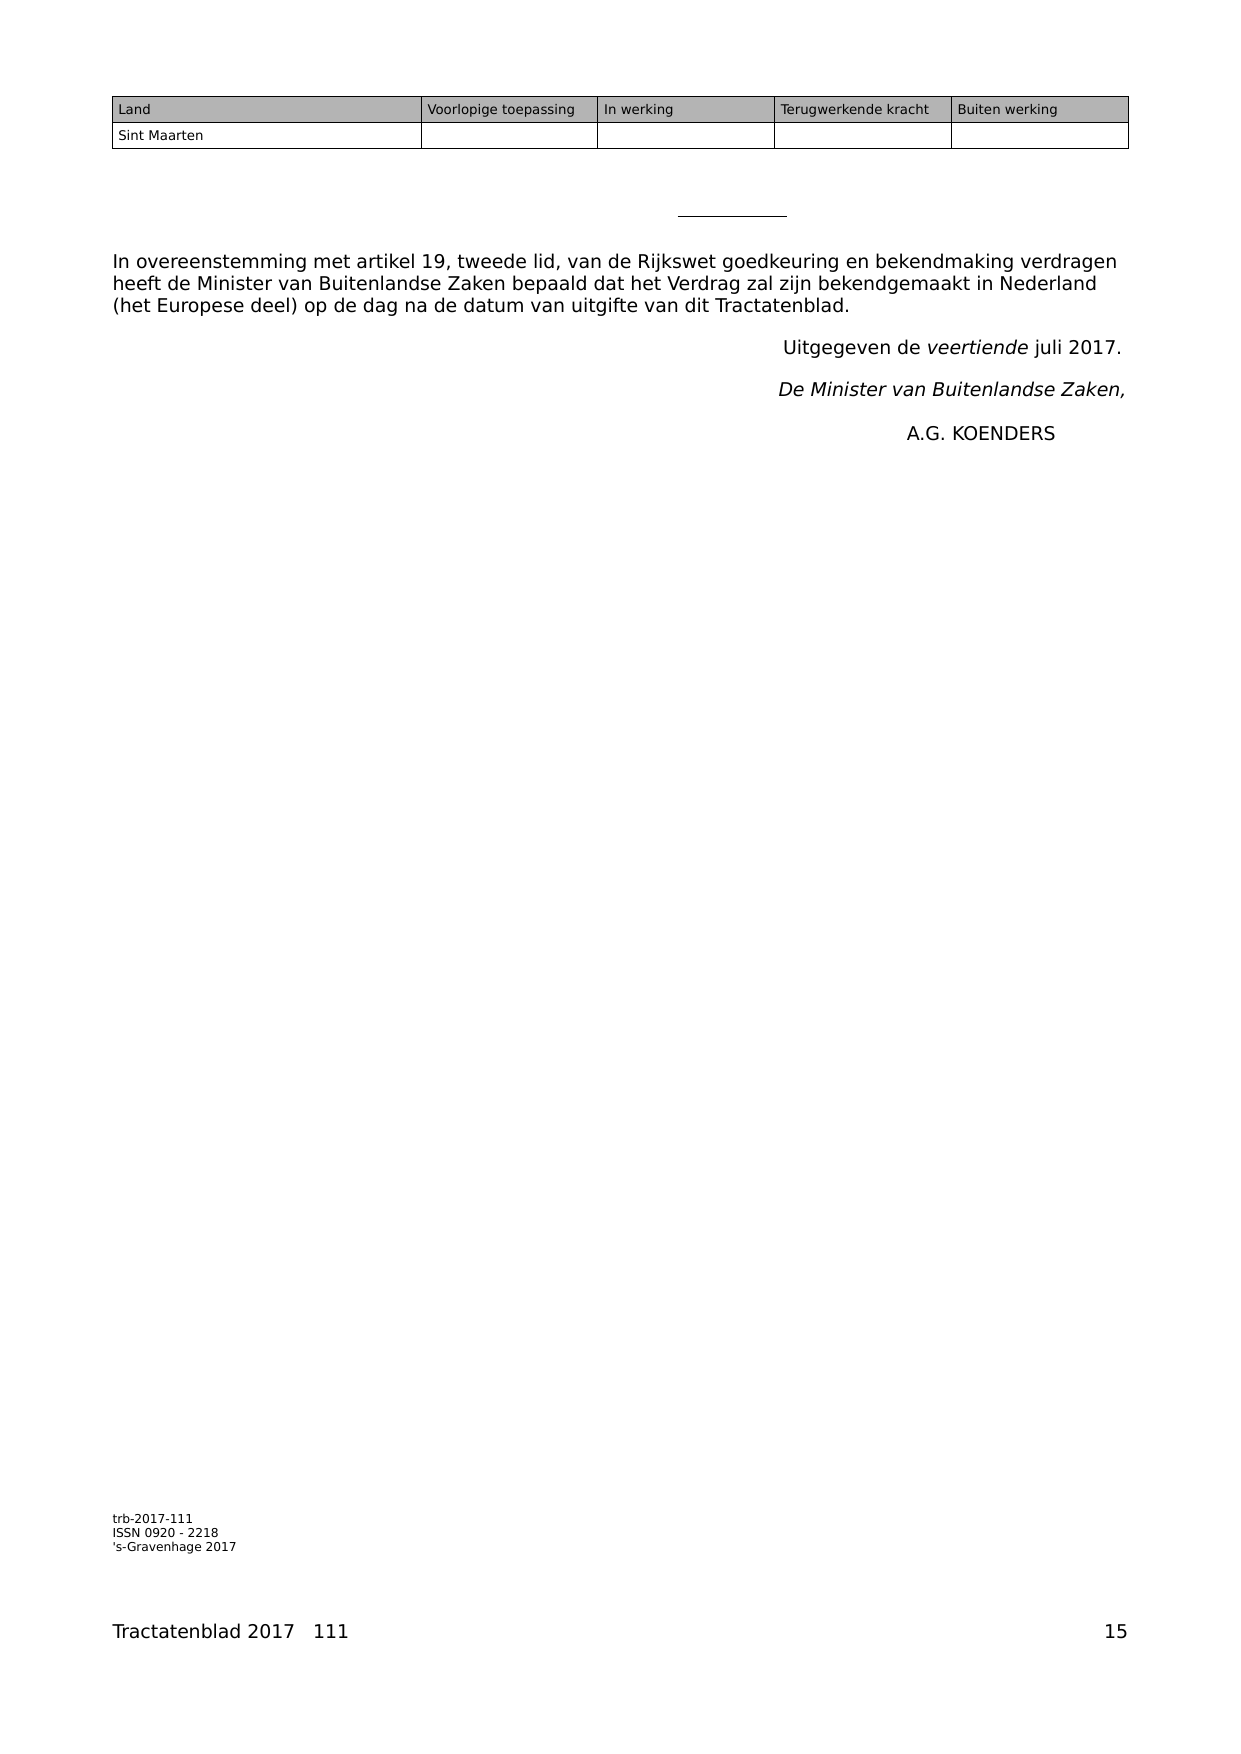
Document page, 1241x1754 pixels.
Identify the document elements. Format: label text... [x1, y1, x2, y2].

text 's-Gravenhage 2017 [112, 1540, 346, 1554]
table_header Voorlopige toepassing [422, 97, 597, 122]
table_header Terugwerkende kracht [775, 97, 951, 122]
table_header In werking [598, 97, 774, 122]
text In overeenstemming met artikel 19, tweede lid, van de Rijkswet goedkeuring en bekendmaking verdragen heeft de Minister van Buitenlandse Zaken bepaald dat het Verdrag zal zijn bekendgemaakt in Nederland (het Europese deel) op de dag na de datum van uitgifte van dit Tractatenblad. [112, 251, 1128, 317]
text trb-2017-111 [112, 1512, 346, 1526]
table_cell [598, 123, 774, 148]
table_header Land [113, 97, 421, 122]
table_cell [775, 123, 951, 148]
table_cell [422, 123, 597, 148]
text Uitgegeven de veertiende juli 2017. [112, 337, 1128, 359]
text De Minister van Buitenlandse Zaken, A.G. KOENDERS [112, 379, 1128, 445]
table_header Buiten werking [952, 97, 1128, 122]
table_cell [952, 123, 1128, 148]
table_cell Sint Maarten [113, 123, 421, 148]
text ISSN 0920 - 2218 [112, 1526, 346, 1540]
